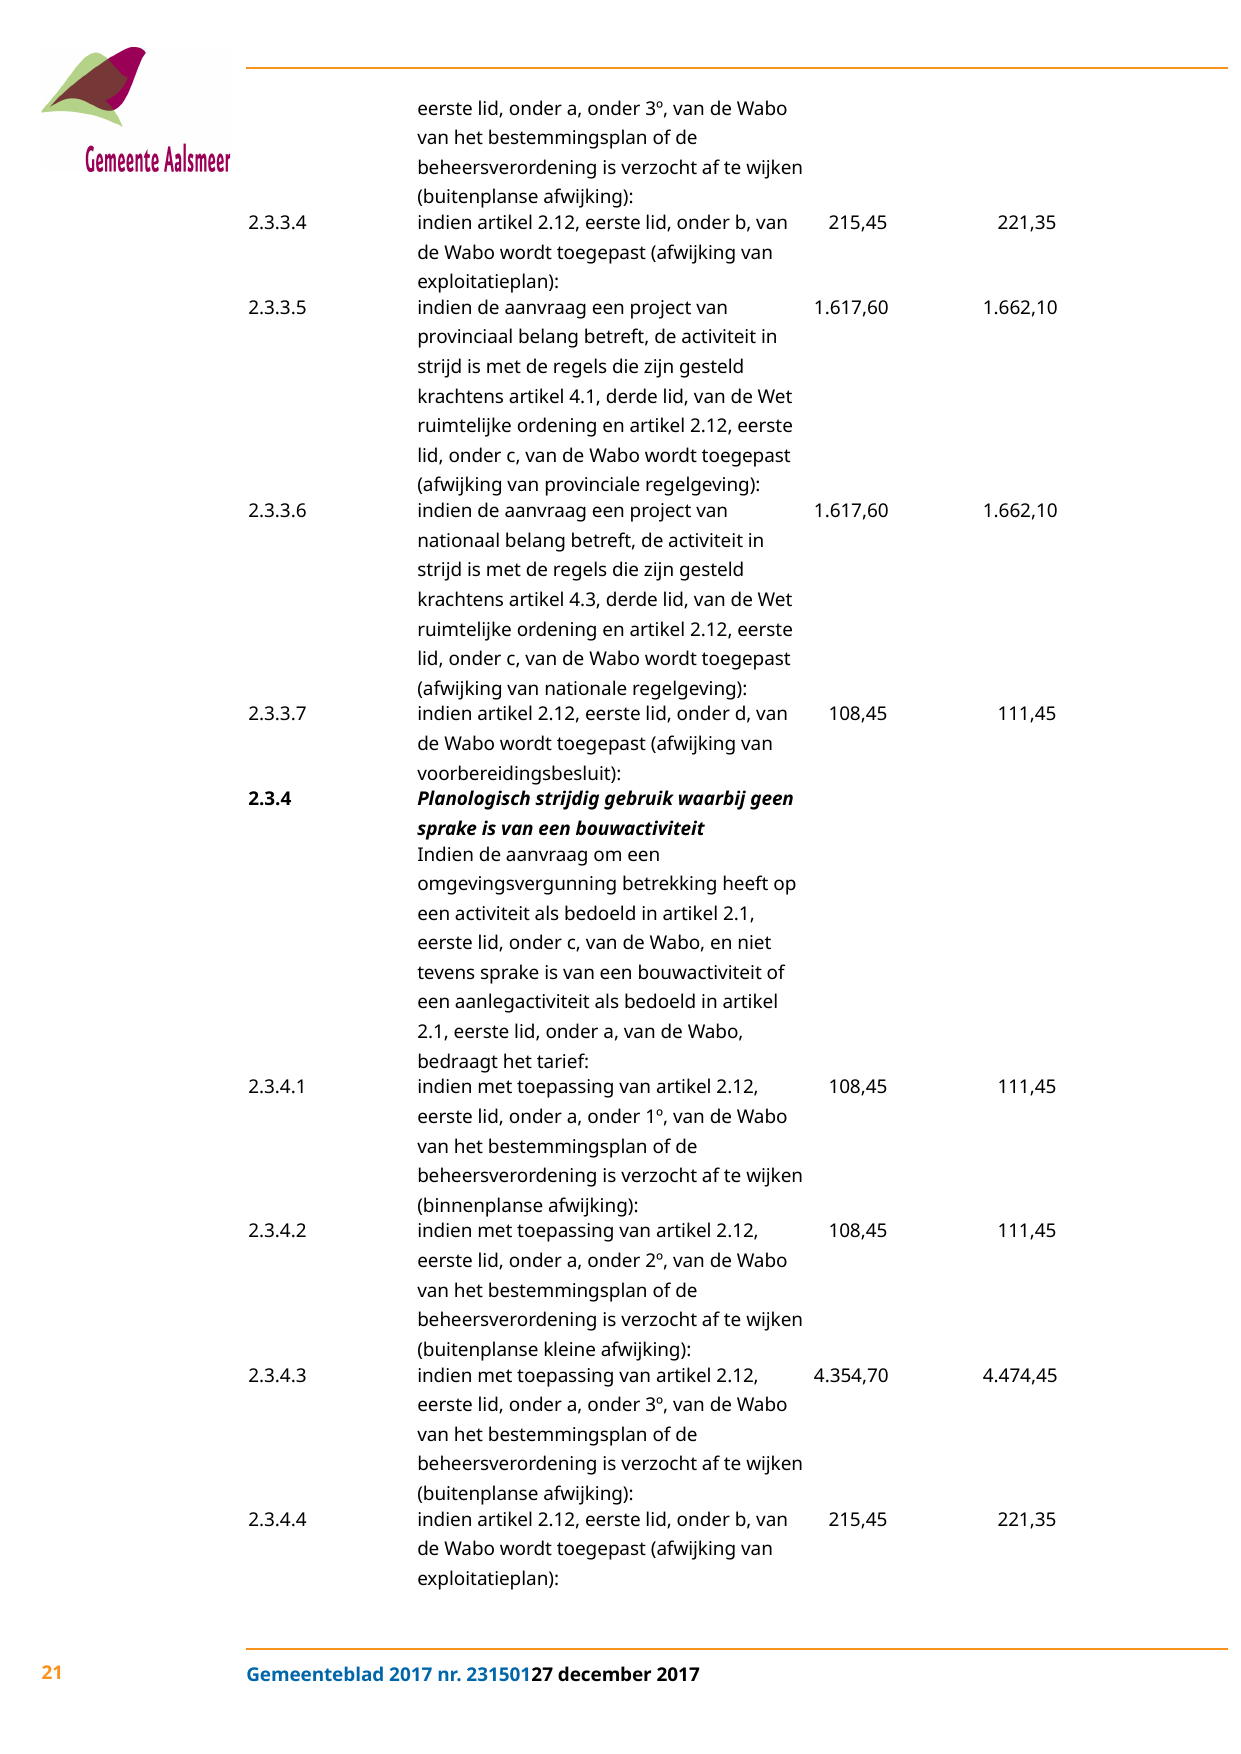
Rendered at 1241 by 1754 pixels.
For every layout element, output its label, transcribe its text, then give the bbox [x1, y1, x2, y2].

table_cell 2.3.4.1 [248, 1074, 417, 1218]
table_cell [814, 841, 983, 1074]
table_cell 111,45 [983, 1074, 1152, 1218]
table_cell indien artikel 2.12, eerste lid, onder b, van de Wabo wordt toegepast (afwijking van exploitatieplan): [417, 209, 814, 294]
table_cell [814, 95, 983, 209]
table_cell 2.3.3.7 [248, 701, 417, 786]
table_cell 2.3.3.6 [248, 498, 417, 701]
table_cell 108,45 [814, 1074, 983, 1218]
table_cell 2.3.4 [248, 786, 417, 841]
table_cell 2.3.3.4 [248, 209, 417, 294]
table_cell 215,45 [814, 209, 983, 294]
table_cell 4.354,70 [814, 1362, 983, 1506]
table_cell indien met toepassing van artikel 2.12, eerste lid, onder a, onder 2º, van de Wabo van het bestemmingsplan of de beheersverordening is verzocht af te wijken (buitenplanse kleine afwijking): [417, 1218, 814, 1362]
table_cell [983, 95, 1152, 209]
table_cell 4.474,45 [983, 1362, 1152, 1506]
table_cell eerste lid, onder a, onder 3º, van de Wabo van het bestemmingsplan of de beheersverordening is verzocht af te wijken (buitenplanse afwijking): [417, 95, 814, 209]
table_cell [248, 95, 417, 209]
table_cell 2.3.4.4 [248, 1506, 417, 1591]
table_cell indien artikel 2.12, eerste lid, onder b, van de Wabo wordt toegepast (afwijking van exploitatieplan): [417, 1506, 814, 1591]
table_cell 221,35 [983, 209, 1152, 294]
table_cell indien de aanvraag een project van nationaal belang betreft, de activiteit in strijd is met de regels die zijn gesteld krachtens artikel 4.3, derde lid, van de Wet ruimtelijke ordening en artikel 2.12, eerste lid, onder c, van de Wabo wordt toegepast (afwijking van nationale regelgeving): [417, 498, 814, 701]
table_cell 221,35 [983, 1506, 1152, 1591]
picture [41, 47, 231, 172]
table_cell 2.3.3.5 [248, 294, 417, 497]
table_cell indien met toepassing van artikel 2.12, eerste lid, onder a, onder 1º, van de Wabo van het bestemmingsplan of de beheersverordening is verzocht af te wijken (binnenplanse afwijking): [417, 1074, 814, 1218]
table_cell 111,45 [983, 1218, 1152, 1362]
table_cell [983, 786, 1152, 841]
table_cell [814, 786, 983, 841]
table_cell 1.662,10 [983, 294, 1152, 497]
table_cell 2.3.4.3 [248, 1362, 417, 1506]
table_cell 1.617,60 [814, 294, 983, 497]
table_cell Indien de aanvraag om een omgevingsvergunning betrekking heeft op een activiteit als bedoeld in artikel 2.1, eerste lid, onder c, van de Wabo, en niet tevens sprake is van een bouwactiviteit of een aanlegactiviteit als bedoeld in artikel 2.1, eerste lid, onder a, van de Wabo, bedraagt het tarief: [417, 841, 814, 1074]
table_cell 2.3.4.2 [248, 1218, 417, 1362]
table_cell 1.617,60 [814, 498, 983, 701]
table_cell 108,45 [814, 1218, 983, 1362]
table_cell 108,45 [814, 701, 983, 786]
table_cell 215,45 [814, 1506, 983, 1591]
table_cell [983, 841, 1152, 1074]
table_cell indien met toepassing van artikel 2.12, eerste lid, onder a, onder 3º, van de Wabo van het bestemmingsplan of de beheersverordening is verzocht af te wijken (buitenplanse afwijking): [417, 1362, 814, 1506]
table_cell 1.662,10 [983, 498, 1152, 701]
table_cell indien artikel 2.12, eerste lid, onder d, van de Wabo wordt toegepast (afwijking van voorbereidingsbesluit): [417, 701, 814, 786]
table_cell indien de aanvraag een project van provinciaal belang betreft, de activiteit in strijd is met de regels die zijn gesteld krachtens artikel 4.1, derde lid, van de Wet ruimtelijke ordening en artikel 2.12, eerste lid, onder c, van de Wabo wordt toegepast (afwijking van provinciale regelgeving): [417, 294, 814, 497]
table_cell [248, 841, 417, 1074]
table_cell 111,45 [983, 701, 1152, 786]
table_cell Planologisch strijdig gebruik waarbij geen sprake is van een bouwactiviteit [417, 786, 814, 841]
